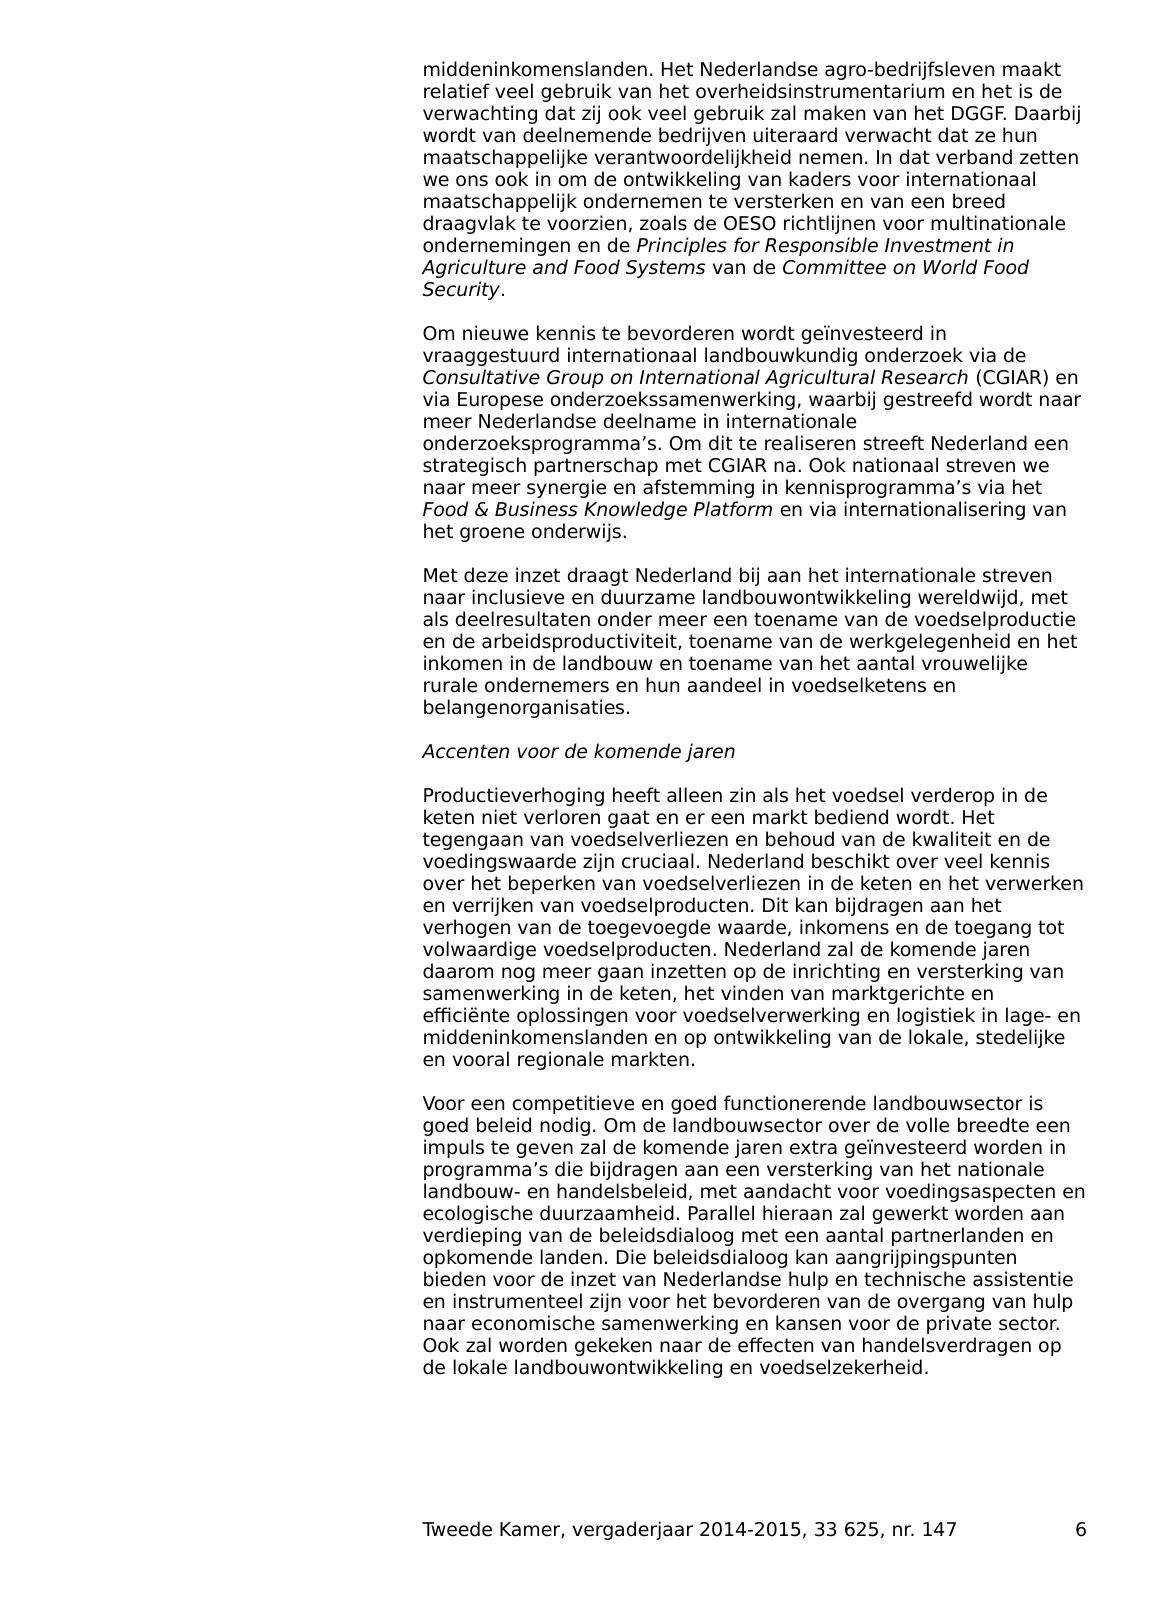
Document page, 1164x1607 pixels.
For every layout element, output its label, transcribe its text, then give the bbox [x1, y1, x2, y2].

subtitle Accenten voor de komende jaren [422, 741, 1087, 763]
text Voor een competitieve en goed functionerende landbouwsector is goed beleid nodig. Om de landbouwsector over de volle breedte een impuls te geven zal de komende jaren extra geïnvesteerd worden in programma’s die bijdragen aan een versterking van het nationale landbouw- en handelsbeleid, met aandacht voor voedingsaspecten en ecologische duurzaamheid. Parallel hieraan zal gewerkt worden aan verdieping van de beleidsdialoog met een aantal partnerlanden en opkomende landen. Die beleidsdialoog kan aangrijpingspunten bieden voor de inzet van Nederlandse hulp en technische assistentie en instrumenteel zijn voor het bevorderen van de overgang van hulp naar economische samenwerking en kansen voor de private sector. Ook zal worden gekeken naar de effecten van handelsverdragen op de lokale landbouwontwikkeling en voedselzekerheid. [422, 1093, 1087, 1379]
text Om nieuwe kennis te bevorderen wordt geïnvesteerd in vraaggestuurd internationaal landbouwkundig onderzoek via de Consultative Group on International Agricultural Research (CGIAR) en via Europese onderzoekssamenwerking, waarbij gestreefd wordt naar meer Nederlandse deelname in internationale onderzoeksprogramma’s. Om dit te realiseren streeft Nederland een strategisch partnerschap met CGIAR na. Ook nationaal streven we naar meer synergie en afstemming in kennisprogramma’s via het Food & Business Knowledge Platform en via internationalisering van het groene onderwijs. [422, 323, 1087, 543]
text Productieverhoging heeft alleen zin als het voedsel verderop in de keten niet verloren gaat en er een markt bediend wordt. Het tegengaan van voedselverliezen en behoud van de kwaliteit en de voedingswaarde zijn cruciaal. Nederland beschikt over veel kennis over het beperken van voedselverliezen in de keten en het verwerken en verrijken van voedselproducten. Dit kan bijdragen aan het verhogen van de toegevoegde waarde, inkomens en de toegang tot volwaardige voedselproducten. Nederland zal de komende jaren daarom nog meer gaan inzetten op de inrichting en versterking van samenwerking in de keten, het vinden van marktgerichte en efficiënte oplossingen voor voedselverwerking en logistiek in lage- en middeninkomenslanden en op ontwikkeling van de lokale, stedelijke en vooral regionale markten. [422, 785, 1087, 1071]
text Met deze inzet draagt Nederland bij aan het internationale streven naar inclusieve en duurzame landbouwontwikkeling wereldwijd, met als deelresultaten onder meer een toename van de voedselproductie en de arbeidsproductiviteit, toename van de werkgelegenheid en het inkomen in de landbouw en toename van het aantal vrouwelijke rurale ondernemers en hun aandeel in voedselketens en belangenorganisaties. [422, 565, 1087, 719]
text middeninkomenslanden. Het Nederlandse agro-bedrijfsleven maakt relatief veel gebruik van het overheidsinstrumentarium en het is de verwachting dat zij ook veel gebruik zal maken van het DGGF. Daarbij wordt van deelnemende bedrijven uiteraard verwacht dat ze hun maatschappelijke verantwoordelijkheid nemen. In dat verband zetten we ons ook in om de ontwikkeling van kaders voor internationaal maatschappelijk ondernemen te versterken en van een breed draagvlak te voorzien, zoals de OESO richtlijnen voor multinationale ondernemingen en de Principles for Responsible Investment in Agriculture and Food Systems van de Committee on World Food Security. [422, 59, 1087, 301]
